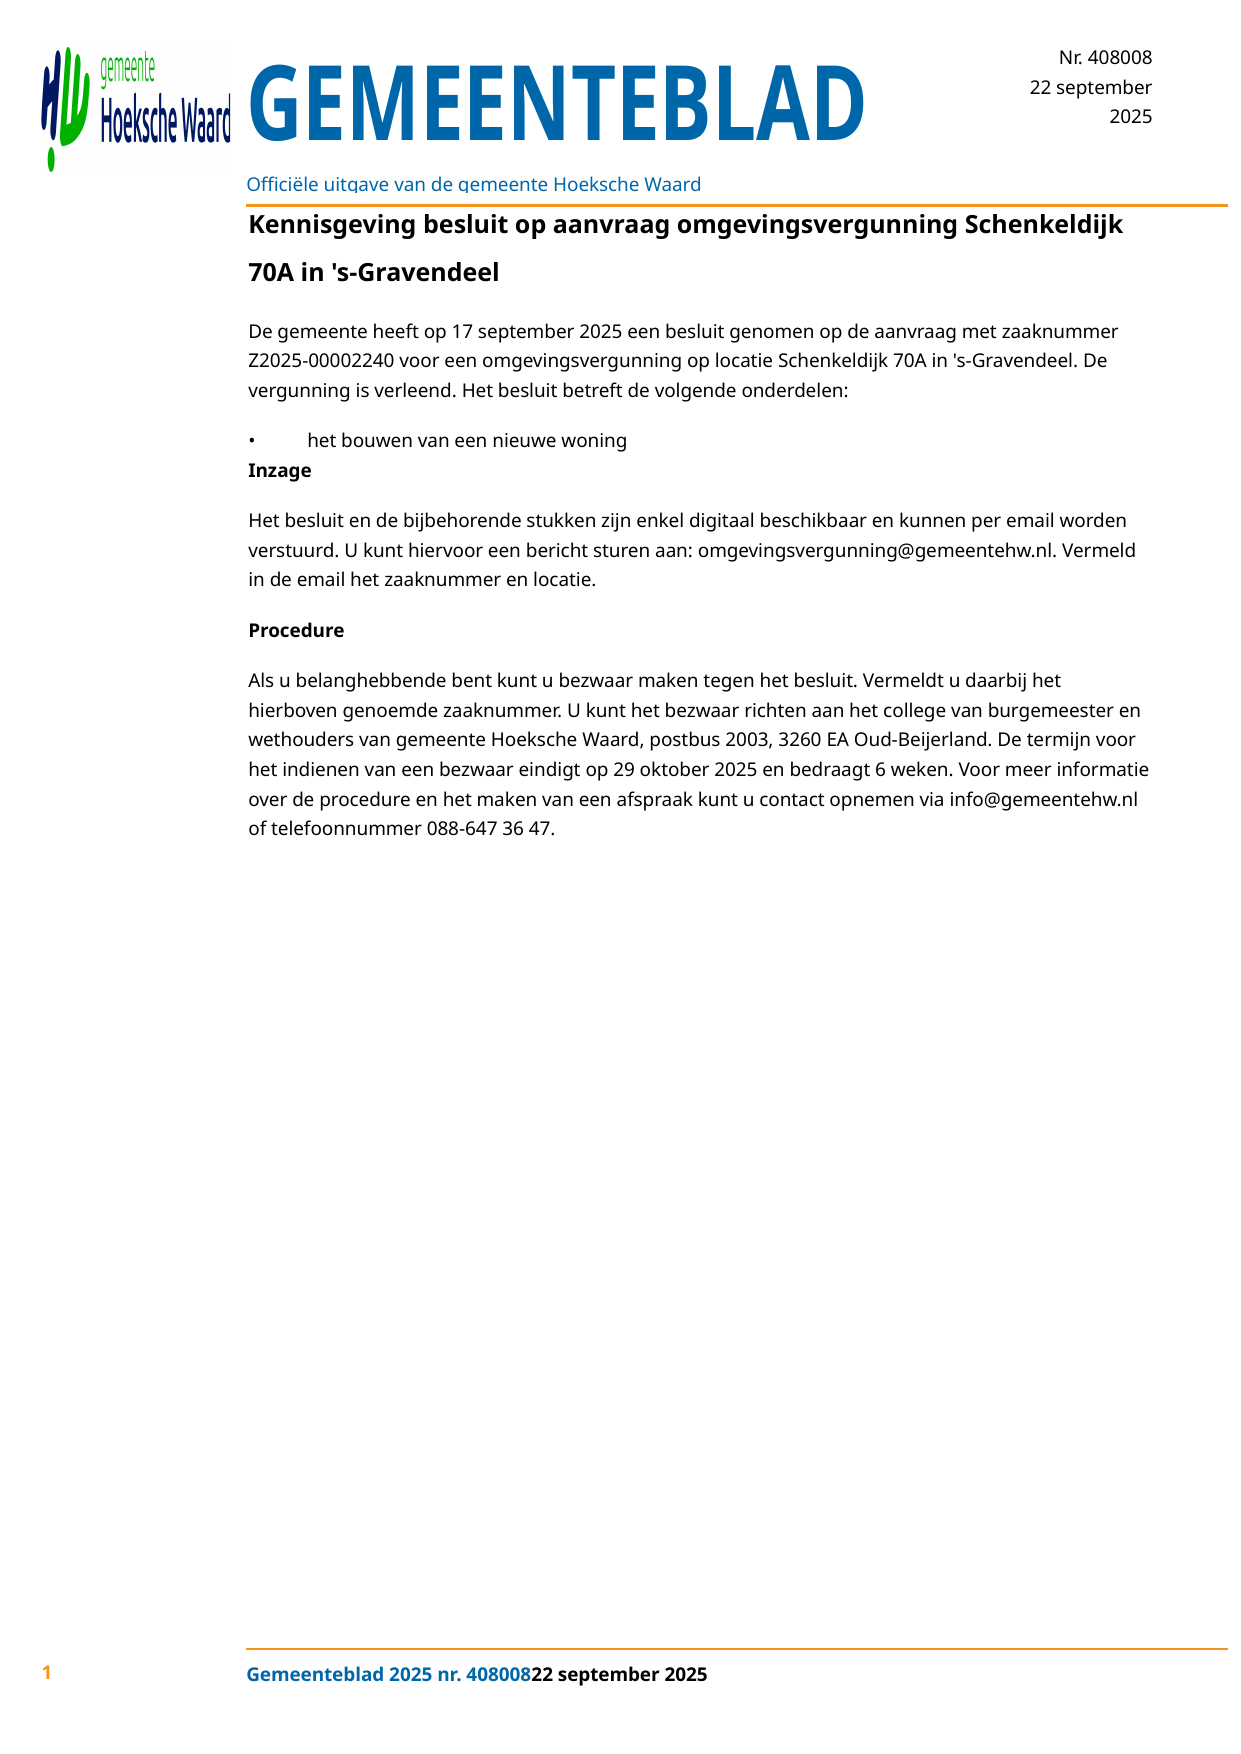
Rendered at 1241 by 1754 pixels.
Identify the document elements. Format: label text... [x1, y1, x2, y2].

picture [41, 47, 231, 172]
list het bouwen van een nieuwe woning [248, 427, 1152, 453]
text Inzage [248, 457, 1152, 483]
text Als u belanghebbende bent kunt u bezwaar maken tegen het besluit. Vermeldt u daarbij het hierboven genoemde zaaknummer. U kunt het bezwaar richten aan het college van burgemeester en wethouders van gemeente Hoeksche Waard, postbus 2003, 3260 EA Oud-Beijerland. De termijn voor het indienen van een bezwaar eindigt op 29 oktober 2025 en bedraagt 6 weken. Voor meer informatie over de procedure en het maken van een afspraak kunt u contact opnemen via info@gemeentehw.nl of telefoonnummer 088-647 36 47. [248, 667, 1152, 841]
text Kennisgeving besluit op aanvraag omgevingsvergunning Schenkeldijk 70A in 's-Gravendeel [248, 207, 1152, 288]
text Procedure [248, 617, 1152, 643]
text De gemeente heeft op 17 september 2025 een besluit genomen op de aanvraag met zaaknummer Z2025-00002240 voor een omgevingsvergunning op locatie Schenkeldijk 70A in 's-Gravendeel. De vergunning is verleend. Het besluit betreft de volgende onderdelen: [248, 318, 1152, 403]
text Het besluit en de bijbehorende stukken zijn enkel digitaal beschikbaar en kunnen per email worden verstuurd. U kunt hiervoor een bericht sturen aan: omgevingsvergunning@gemeentehw.nl. Vermeld in de email het zaaknummer en locatie. [248, 507, 1152, 592]
